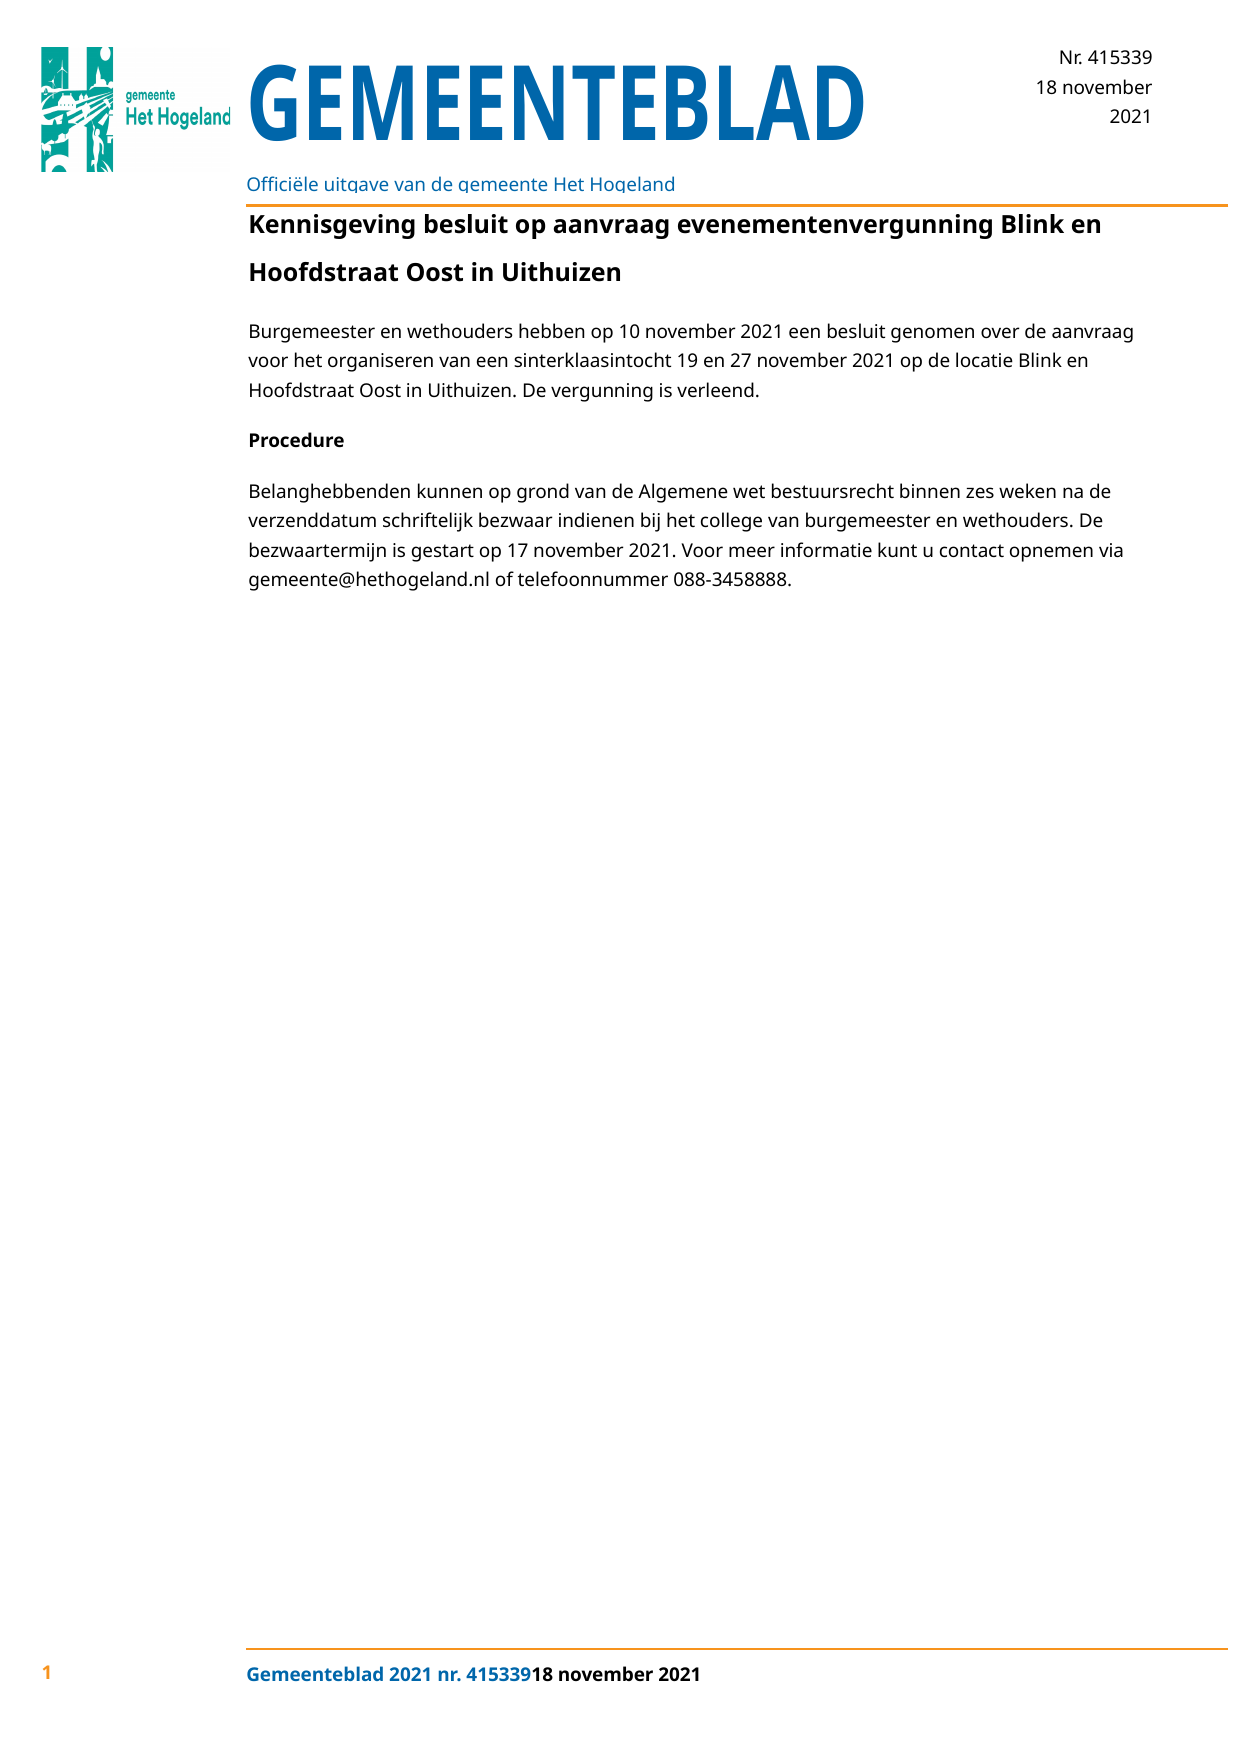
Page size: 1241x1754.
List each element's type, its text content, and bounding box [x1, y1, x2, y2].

text Procedure [248, 427, 1152, 453]
text Burgemeester en wethouders hebben op 10 november 2021 een besluit genomen over de aanvraag voor het organiseren van een sinterklaasintocht 19 en 27 november 2021 op de locatie Blink en Hoofdstraat Oost in Uithuizen. De vergunning is verleend. [248, 318, 1152, 403]
text Kennisgeving besluit op aanvraag evenementenvergunning Blink en Hoofdstraat Oost in Uithuizen [248, 207, 1152, 288]
picture [41, 47, 231, 172]
text Belanghebbenden kunnen op grond van de Algemene wet bestuursrecht binnen zes weken na de verzenddatum schriftelijk bezwaar indienen bij het college van burgemeester en wethouders. De bezwaartermijn is gestart op 17 november 2021. Voor meer informatie kunt u contact opnemen via gemeente@hethogeland.nl of telefoonnummer 088-3458888. [248, 478, 1152, 592]
